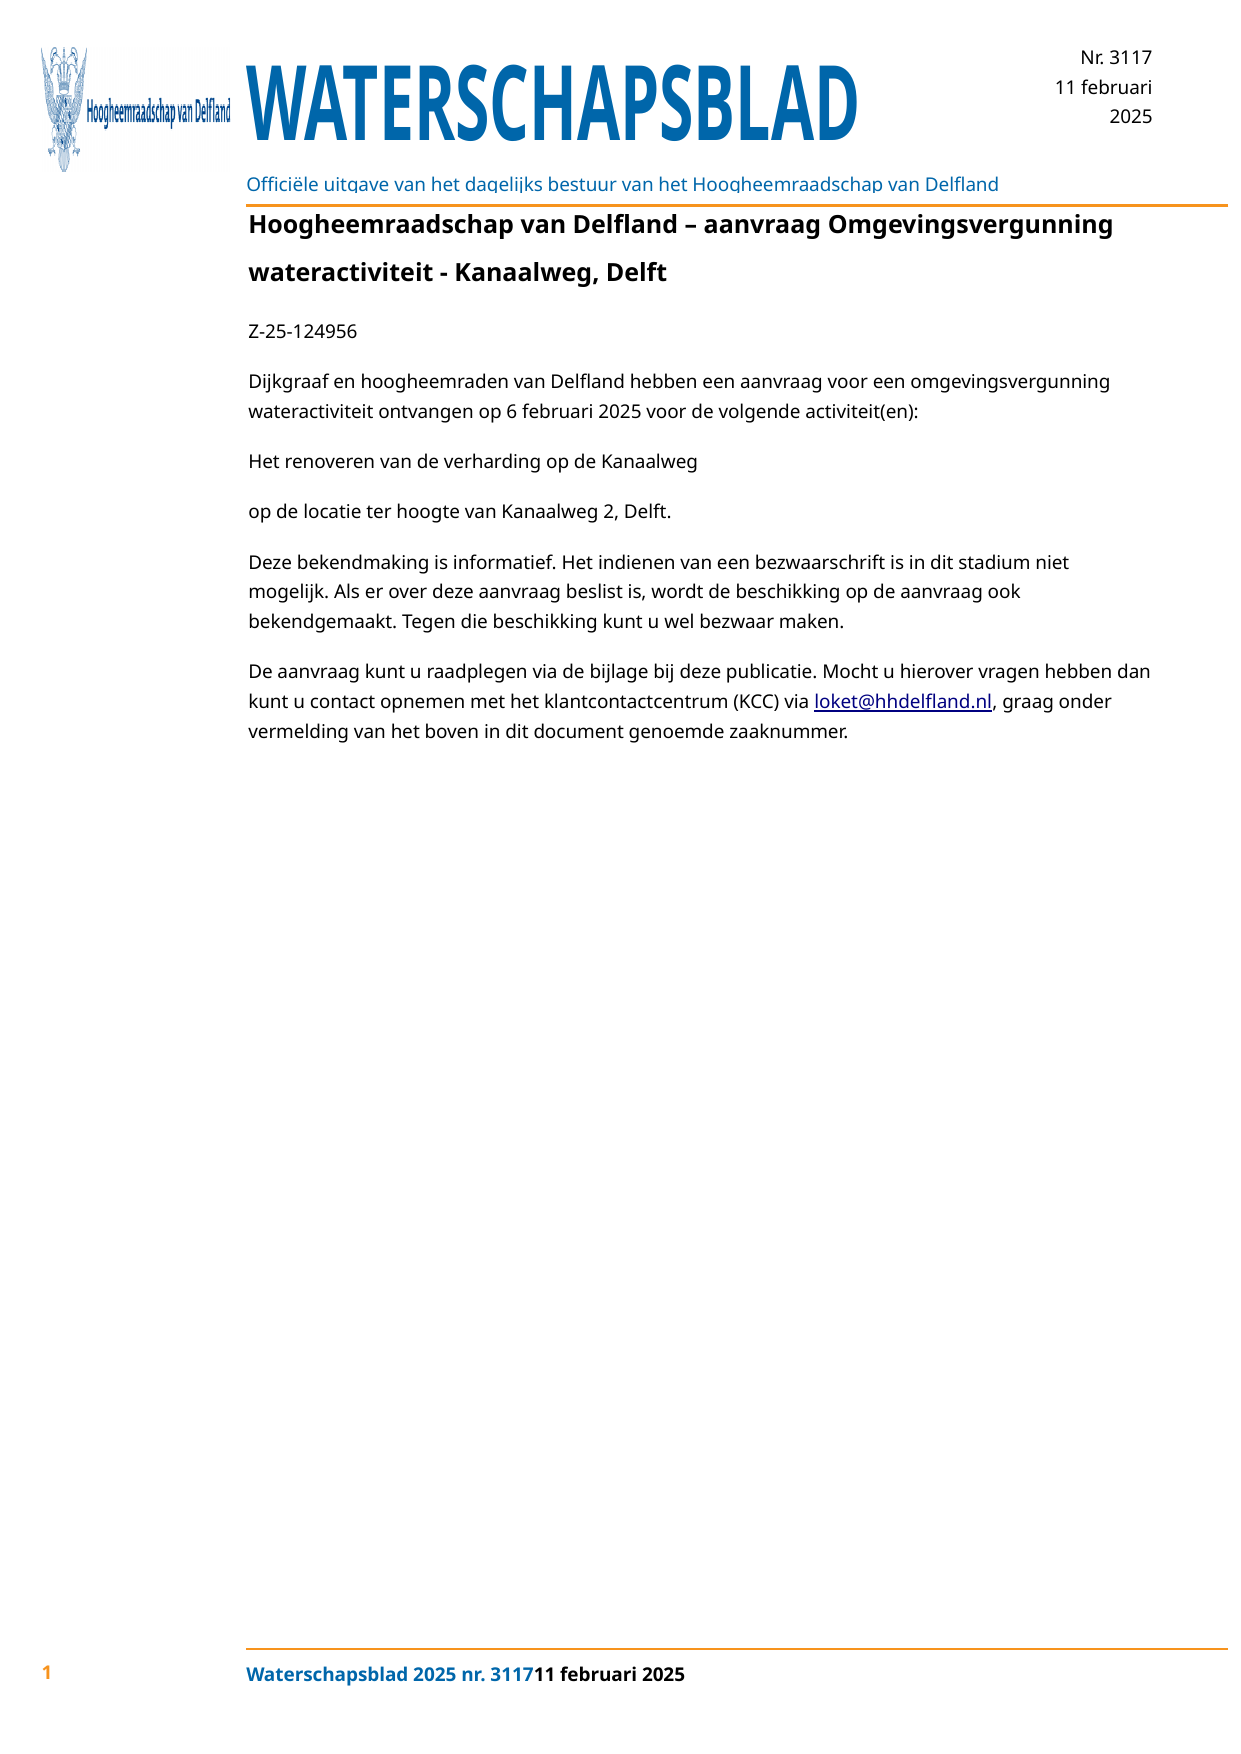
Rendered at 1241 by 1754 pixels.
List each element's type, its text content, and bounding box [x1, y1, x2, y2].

text op de locatie ter hoogte van Kanaalweg 2, Delft. [248, 499, 1152, 524]
text Z-25-124956 [248, 318, 1152, 344]
text Deze bekendmaking is informatief. Het indienen van een bezwaarschrift is in dit stadium niet mogelijk. Als er over deze aanvraag beslist is, wordt de beschikking op de aanvraag ook bekendgemaakt. Tegen die beschikking kunt u wel bezwaar maken. [248, 549, 1152, 634]
text Dijkgraaf en hoogheemraden van Delfland hebben een aanvraag voor een omgevingsvergunning wateractiviteit ontvangen op 6 februari 2025 voor de volgende activiteit(en): [248, 368, 1152, 424]
text De aanvraag kunt u raadplegen via de bijlage bij deze publicatie. Mocht u hierover vragen hebben dan kunt u contact opnemen met het klantcontactcentrum (KCC) via loket@hhdelfland.nl, graag onder vermelding van het boven in dit document genoemde zaaknummer. [248, 659, 1152, 744]
picture [41, 47, 231, 172]
text Het renoveren van de verharding op de Kanaalweg [248, 448, 1152, 474]
text Hoogheemraadschap van Delfland – aanvraag Omgevingsvergunning wateractiviteit - Kanaalweg, Delft [248, 207, 1152, 288]
